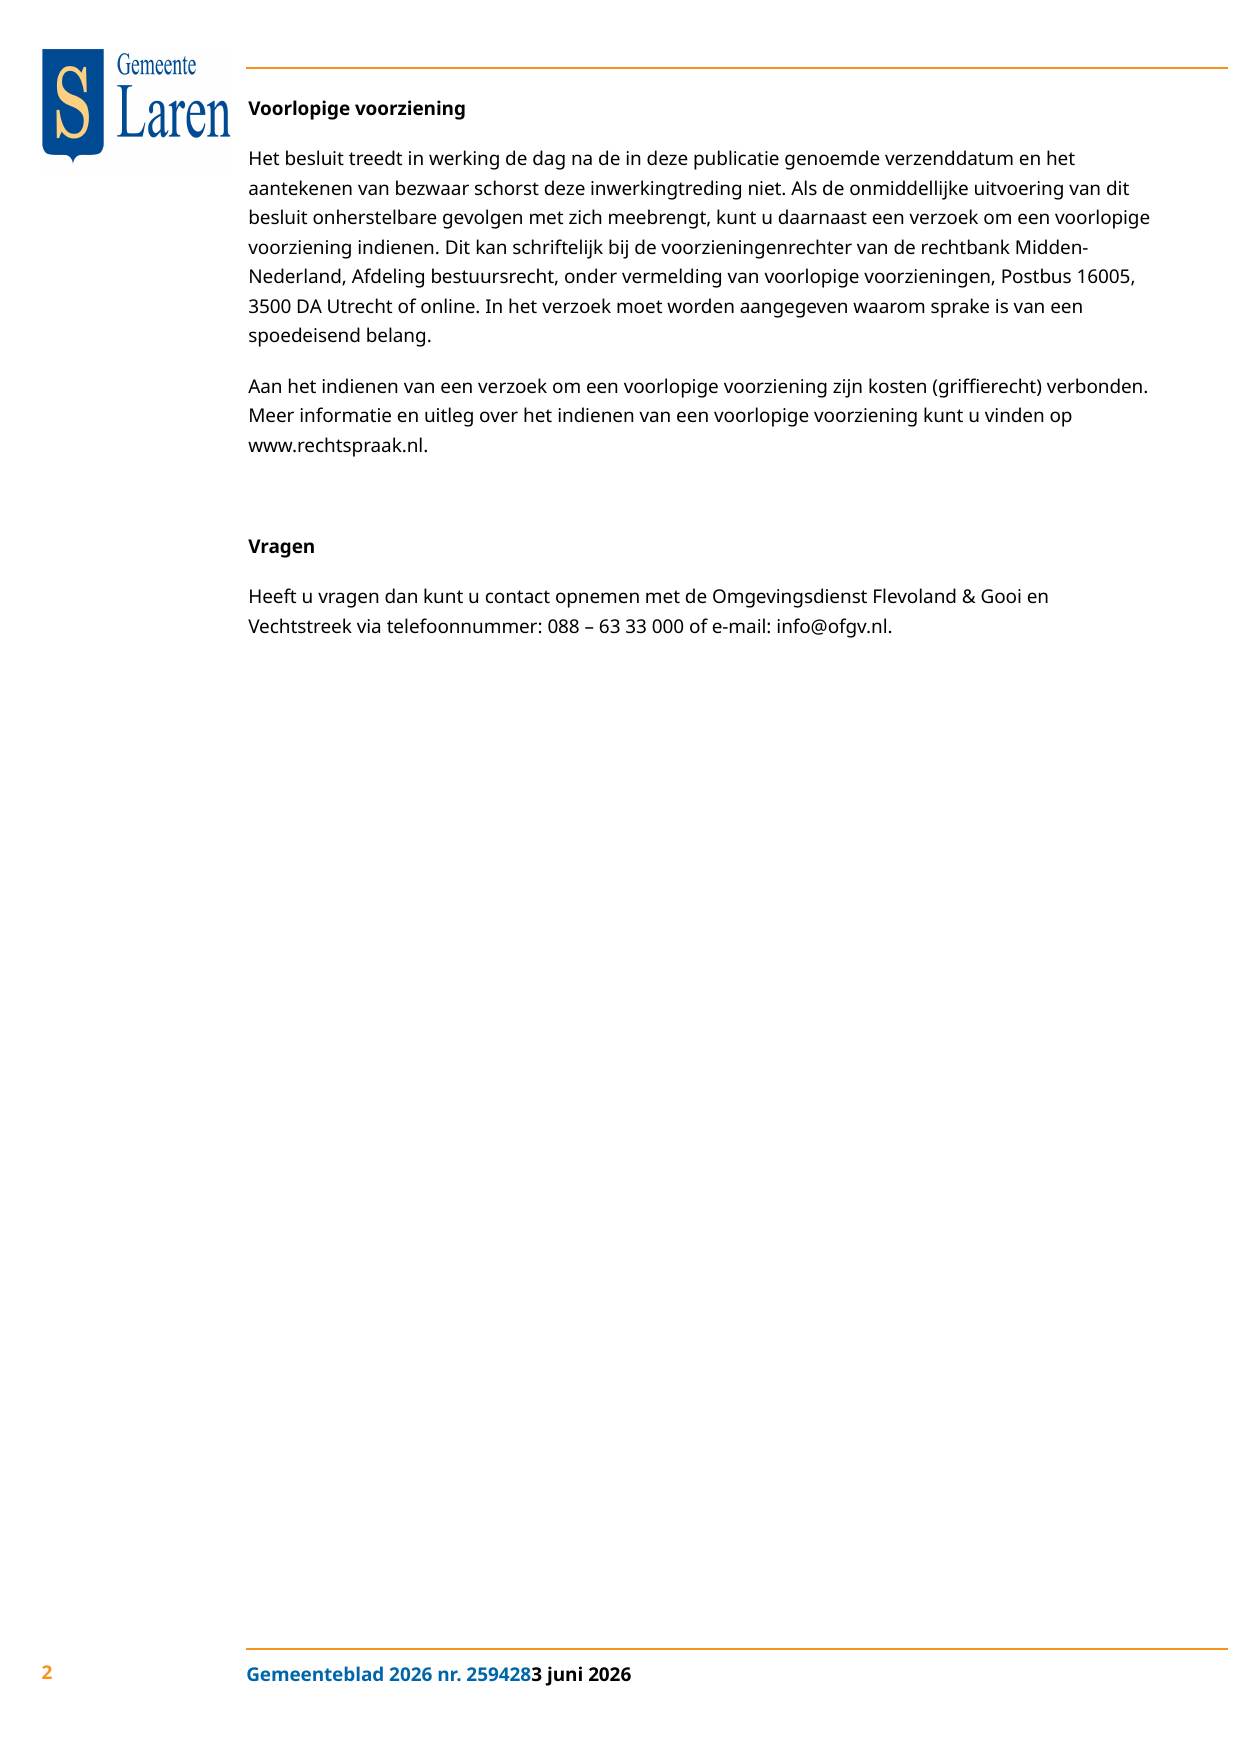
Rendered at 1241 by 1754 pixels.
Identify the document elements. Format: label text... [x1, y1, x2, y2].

text Vragen [248, 533, 1152, 559]
picture [41, 47, 231, 172]
text Het besluit treedt in werking de dag na de in deze publicatie genoemde verzenddatum en het aantekenen van bezwaar schorst deze inwerkingtreding niet. Als de onmiddellijke uitvoering van dit besluit onherstelbare gevolgen met zich meebrengt, kunt u daarnaast een verzoek om een voorlopige voorziening indienen. Dit kan schriftelijk bij de voorzieningenrechter van de rechtbank Midden-Nederland, Afdeling bestuursrecht, onder vermelding van voorlopige voorzieningen, Postbus 16005, 3500 DA Utrecht of online. In het verzoek moet worden aangegeven waarom sprake is van een spoedeisend belang. [248, 145, 1152, 348]
text Heeft u vragen dan kunt u contact opnemen met de Omgevingsdienst Flevoland & Gooi en Vechtstreek via telefoonnummer: 088 – 63 33 000 of e-mail: info@ofgv.nl. [248, 583, 1152, 639]
text Aan het indienen van een verzoek om een voorlopige voorziening zijn kosten (griffierecht) verbonden. Meer informatie en uitleg over het indienen van een voorlopige voorziening kunt u vinden op www.rechtspraak.nl. [248, 373, 1152, 458]
text Voorlopige voorziening [248, 95, 1152, 121]
